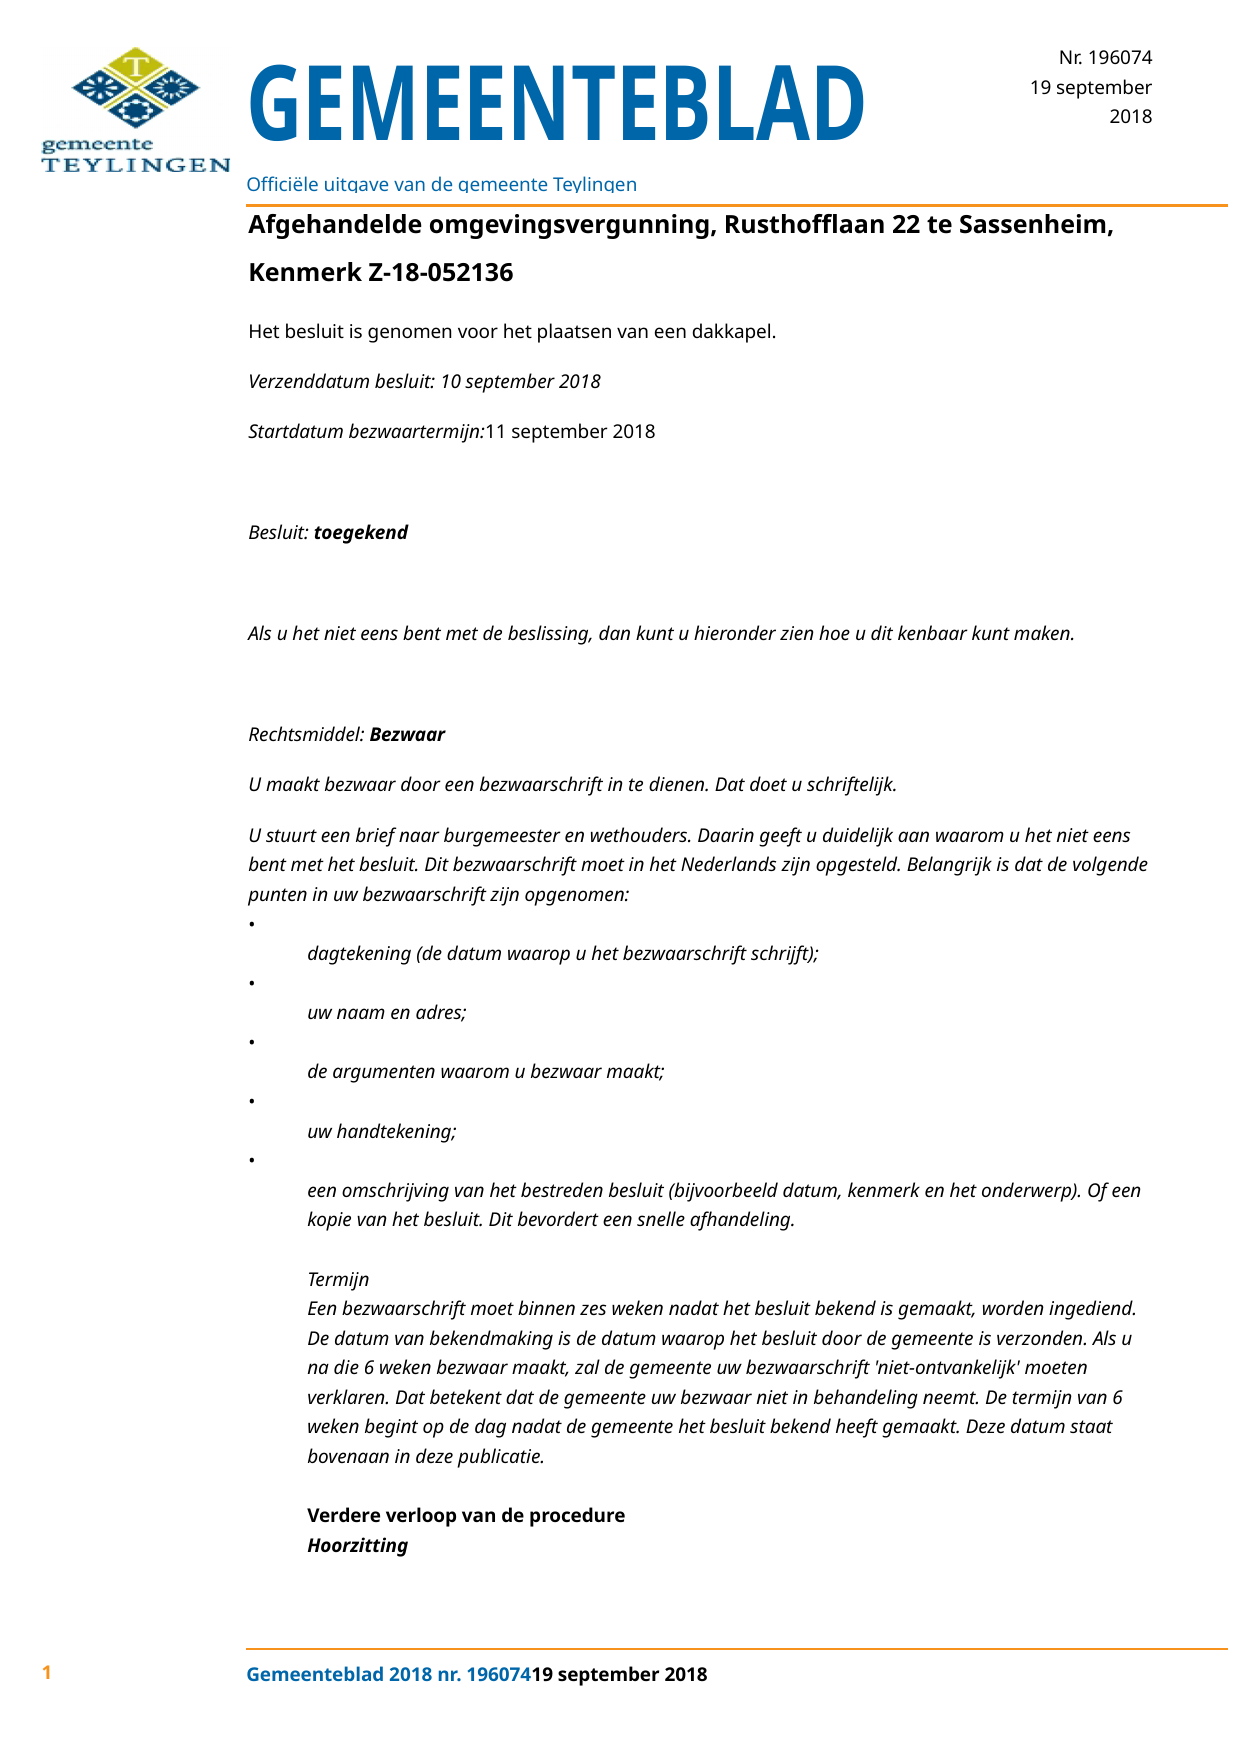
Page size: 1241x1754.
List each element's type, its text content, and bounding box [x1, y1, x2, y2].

list Termijn [248, 1266, 1152, 1292]
list dagtekening (de datum waarop u het bezwaarschrift schrijft); [248, 940, 1152, 966]
text Verzenddatum besluit: 10 september 2018 [248, 368, 1152, 394]
text Startdatum bezwaartermijn:11 september 2018 [248, 419, 1152, 444]
list Hoorzitting [248, 1532, 1152, 1558]
picture [41, 47, 231, 172]
list Verdere verloop van de procedure [248, 1502, 1152, 1528]
text U stuurt een brief naar burgemeester en wethouders. Daarin geeft u duidelijk aan waarom u het niet eens bent met het besluit. Dit bezwaarschrift moet in het Nederlands zijn opgesteld. Belangrijk is dat de volgende punten in uw bezwaarschrift zijn opgenomen: [248, 822, 1152, 907]
list een omschrijving van het bestreden besluit (bijvoorbeeld datum, kenmerk en het onderwerp). Of een kopie van het besluit. Dit bevordert een snelle afhandeling. [248, 1177, 1152, 1232]
text Afgehandelde omgevingsvergunning, Rusthofflaan 22 te Sassenheim, Kenmerk Z-18-052136 [248, 207, 1152, 288]
text U maakt bezwaar door een bezwaarschrift in te dienen. Dat doet u schriftelijk. [248, 772, 1152, 797]
list Een bezwaarschrift moet binnen zes weken nadat het besluit bekend is gemaakt, worden ingediend. De datum van bekendmaking is de datum waarop het besluit door de gemeente is verzonden. Als u na die 6 weken bezwaar maakt, zal de gemeente uw bezwaarschrift 'niet-ontvankelijk' moeten verklaren. Dat betekent dat de gemeente uw bezwaar niet in behandeling neemt. De termijn van 6 weken begint op de dag nadat de gemeente het besluit bekend heeft gemaakt. Deze datum staat bovenaan in deze publicatie. [248, 1295, 1152, 1469]
text Als u het niet eens bent met de beslissing, dan kunt u hieronder zien hoe u dit kenbaar kunt maken. [248, 620, 1152, 646]
text Het besluit is genomen voor het plaatsen van een dakkapel. [248, 318, 1152, 344]
list uw handtekening; [248, 1118, 1152, 1144]
list uw naam en adres; [248, 999, 1152, 1025]
text Rechtsmiddel: Bezwaar [248, 721, 1152, 747]
text Besluit: toegekend [248, 519, 1152, 545]
list de argumenten waarom u bezwaar maakt; [248, 1059, 1152, 1084]
